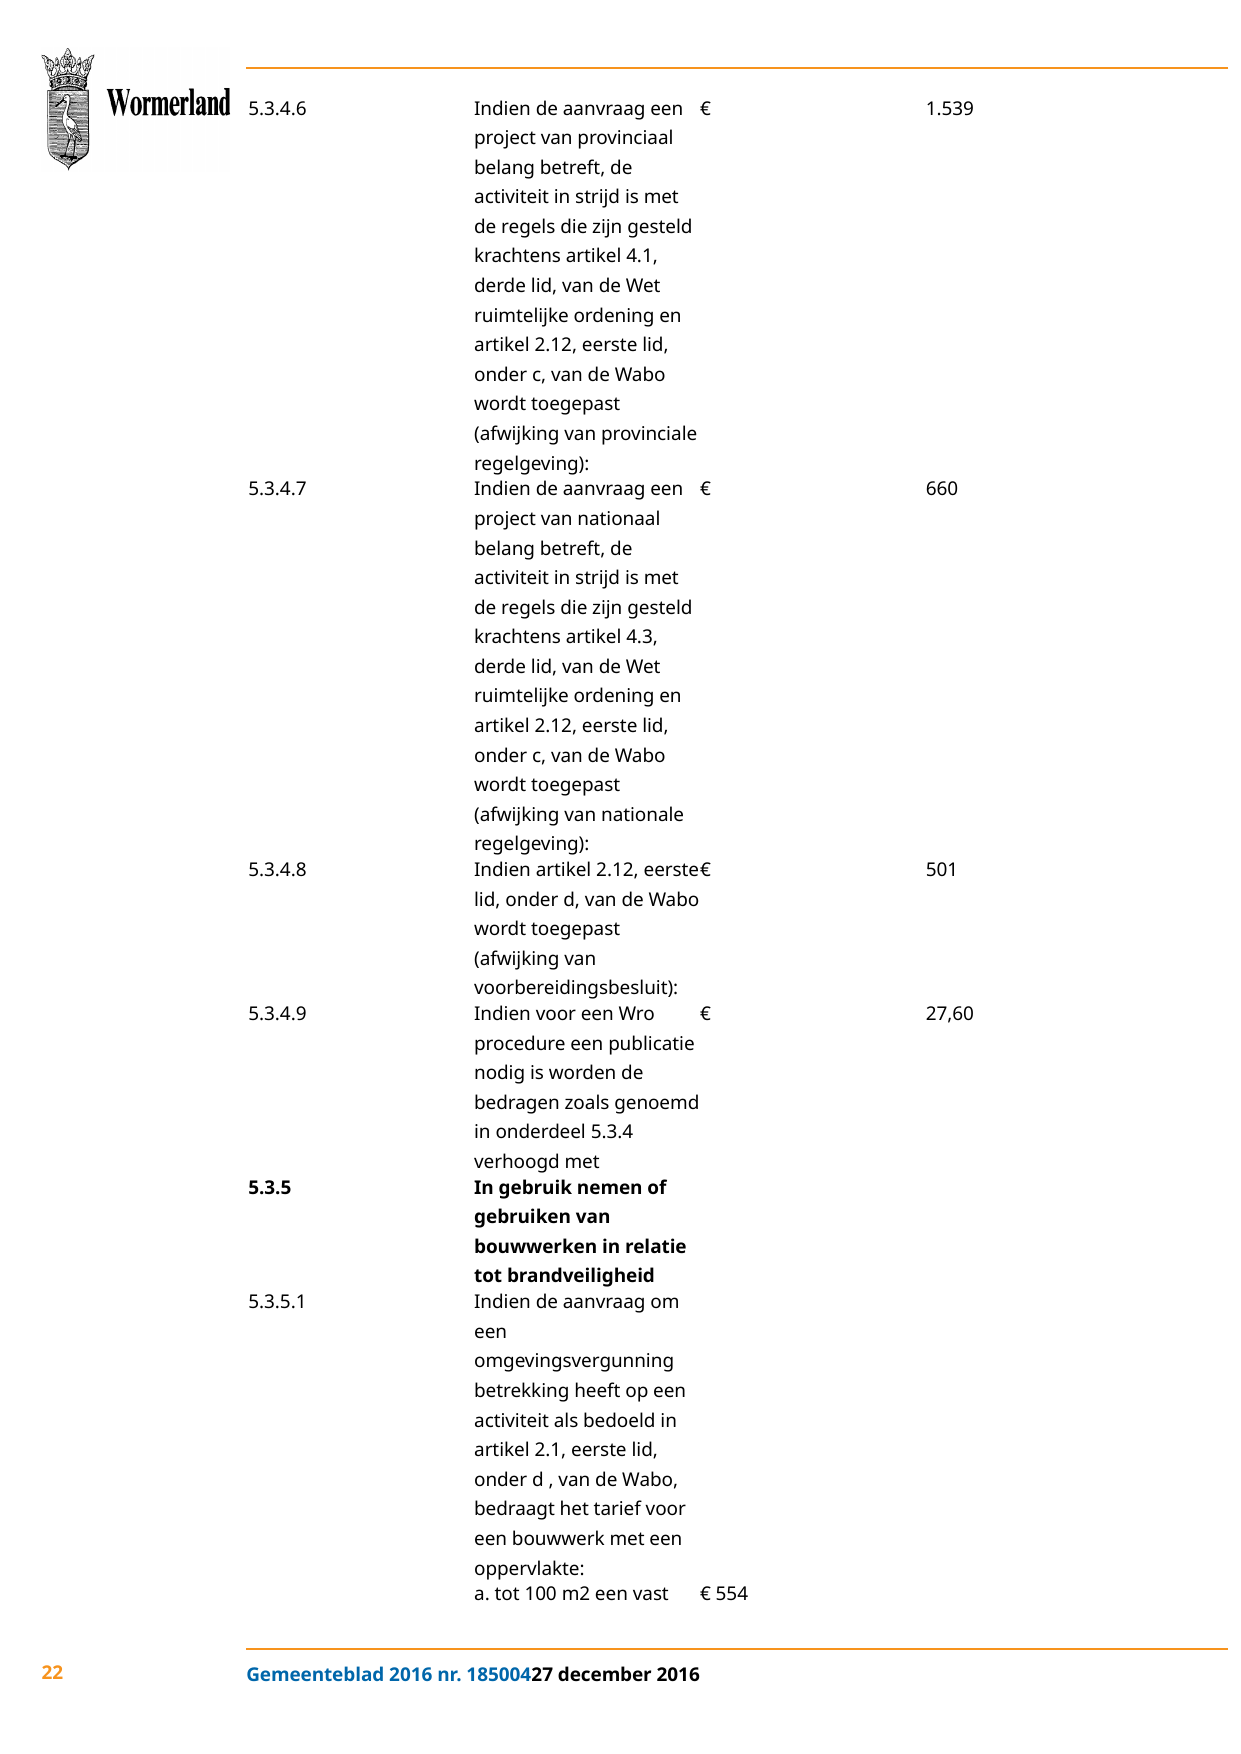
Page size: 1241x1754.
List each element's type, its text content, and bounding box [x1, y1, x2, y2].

table_cell 1.539 [926, 95, 1152, 476]
table_cell 5.3.4.7 [248, 476, 474, 856]
table_cell € 554 [700, 1580, 926, 1606]
table_cell Indien de aanvraag om een omgevingsvergunning betrekking heeft op een activiteit als bedoeld in artikel 2.1, eerste lid, onder d , van de Wabo, bedraagt het tarief voor een bouwwerk met een oppervlakte: [474, 1289, 700, 1580]
table_cell 27,60 [926, 1000, 1152, 1174]
table_cell 660 [926, 476, 1152, 856]
table_cell a. tot 100 m2 een vast [474, 1580, 700, 1606]
table_cell [248, 1580, 474, 1606]
picture [41, 47, 231, 172]
table_cell [926, 1174, 1152, 1288]
table_cell Indien voor een Wro procedure een publicatie nodig is worden de bedragen zoals genoemd in onderdeel 5.3.4 verhoogd met [474, 1000, 700, 1174]
table_cell 501 [926, 856, 1152, 1000]
table_cell 5.3.4.6 [248, 95, 474, 476]
table_cell 5.3.5.1 [248, 1289, 474, 1580]
table_cell € [700, 856, 926, 1000]
table_cell 5.3.4.8 [248, 856, 474, 1000]
table_cell 5.3.4.9 [248, 1000, 474, 1174]
table_cell [700, 1289, 926, 1580]
table_cell Indien artikel 2.12, eerste lid, onder d, van de Wabo wordt toegepast (afwijking van voorbereidingsbesluit): [474, 856, 700, 1000]
table_cell In gebruik nemen of gebruiken van bouwwerken in relatie tot brandveiligheid [474, 1174, 700, 1288]
table_cell € [700, 95, 926, 476]
table_cell € [700, 1000, 926, 1174]
table_cell [700, 1174, 926, 1288]
table_cell Indien de aanvraag een project van provinciaal belang betreft, de activiteit in strijd is met de regels die zijn gesteld krachtens artikel 4.1, derde lid, van de Wet ruimtelijke ordening en artikel 2.12, eerste lid, onder c, van de Wabo wordt toegepast (afwijking van provinciale regelgeving): [474, 95, 700, 476]
table_cell 5.3.5 [248, 1174, 474, 1288]
table_cell Indien de aanvraag een project van nationaal belang betreft, de activiteit in strijd is met de regels die zijn gesteld krachtens artikel 4.3, derde lid, van de Wet ruimtelijke ordening en artikel 2.12, eerste lid, onder c, van de Wabo wordt toegepast (afwijking van nationale regelgeving): [474, 476, 700, 856]
table_cell [926, 1289, 1152, 1580]
table_cell € [700, 476, 926, 856]
